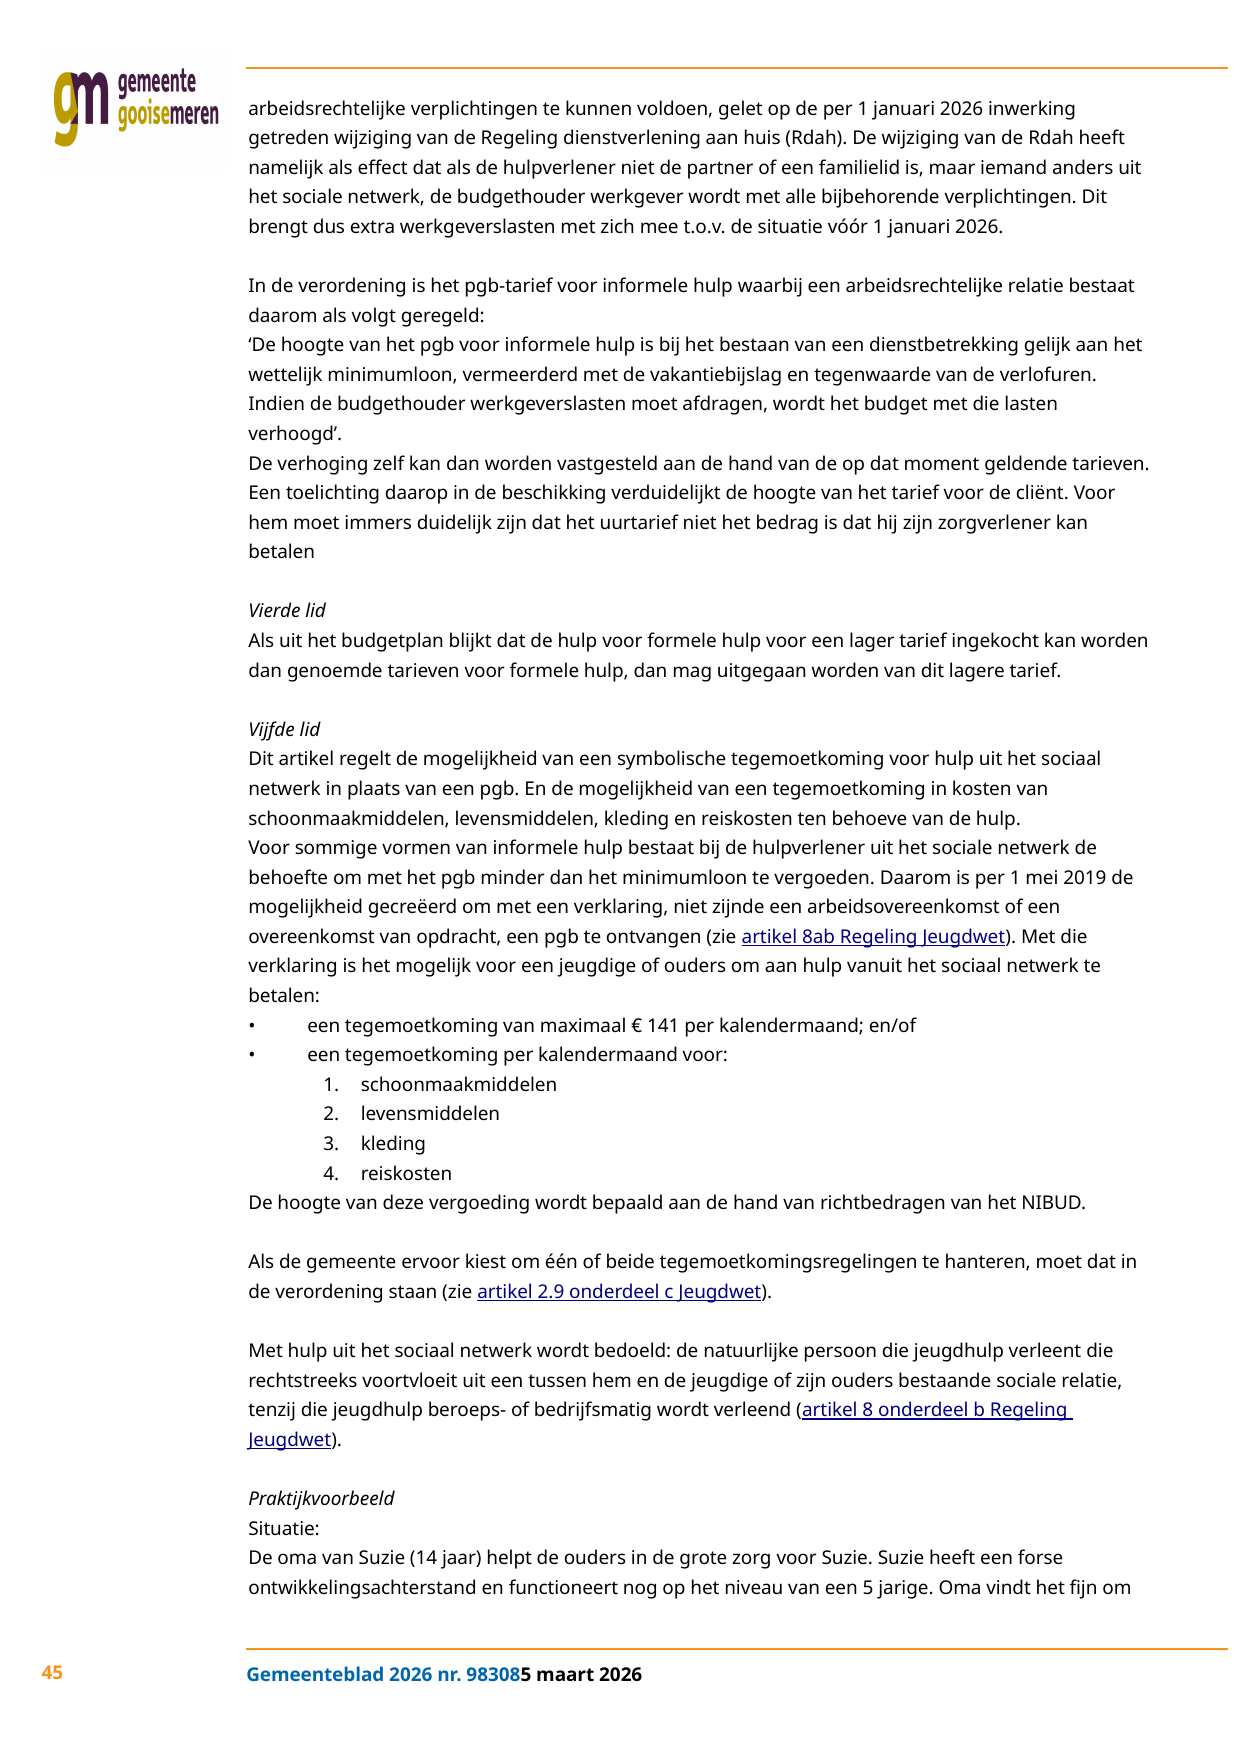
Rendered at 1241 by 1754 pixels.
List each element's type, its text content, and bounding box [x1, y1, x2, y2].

text Situatie: [248, 1515, 1152, 1541]
text De verhoging zelf kan dan worden vastgesteld aan de hand van de op dat moment geldende tarieven. Een toelichting daarop in de beschikking verduidelijkt de hoogte van het tarief voor de cliënt. Voor hem moet immers duidelijk zijn dat het uurtarief niet het bedrag is dat hij zijn zorgverlener kan betalen [248, 450, 1152, 564]
text De oma van Suzie (14 jaar) helpt de ouders in de grote zorg voor Suzie. Suzie heeft een forse ontwikkelingsachterstand en functioneert nog op het niveau van een 5 jarige. Oma vindt het fijn om [248, 1544, 1152, 1600]
list kleding [323, 1130, 1152, 1156]
list een tegemoetkoming van maximaal € 141 per kalendermaand; en/of [248, 1012, 1152, 1038]
text Praktijkvoorbeeld [248, 1485, 1152, 1511]
list reiskosten [323, 1160, 1152, 1186]
text Voor sommige vormen van informele hulp bestaat bij de hulpverlener uit het sociale netwerk de behoefte om met het pgb minder dan het minimumloon te vergoeden. Daarom is per 1 mei 2019 de mogelijkheid gecreëerd om met een verklaring, niet zijnde een arbeidsovereenkomst of een overeenkomst van opdracht, een pgb te ontvangen (zie artikel 8ab Regeling Jeugdwet). Met die verklaring is het mogelijk voor een jeugdige of ouders om aan hulp vanuit het sociaal netwerk te betalen: [248, 834, 1152, 1008]
text In de verordening is het pgb-tarief voor informele hulp waarbij een arbeidsrechtelijke relatie bestaat daarom als volgt geregeld: [248, 272, 1152, 328]
list een tegemoetkoming per kalendermaand voor: [248, 1041, 1152, 1067]
picture [41, 47, 231, 172]
text Als de gemeente ervoor kiest om één of beide tegemoetkomingsregelingen te hanteren, moet dat in de verordening staan (zie artikel 2.9 onderdeel c Jeugdwet). [248, 1248, 1152, 1304]
text Met hulp uit het sociaal netwerk wordt bedoeld: de natuurlijke persoon die jeugdhulp verleent die rechtstreeks voortvloeit uit een tussen hem en de jeugdige of zijn ouders bestaande sociale relatie, tenzij die jeugdhulp beroeps- of bedrijfsmatig wordt verleend (artikel 8 onderdeel b Regeling Jeugdwet). [248, 1337, 1152, 1452]
text Dit artikel regelt de mogelijkheid van een symbolische tegemoetkoming voor hulp uit het sociaal netwerk in plaats van een pgb. En de mogelijkheid van een tegemoetkoming in kosten van schoonmaakmiddelen, levensmiddelen, kleding en reiskosten ten behoeve van de hulp. [248, 746, 1152, 831]
text De hoogte van deze vergoeding wordt bepaald aan de hand van richtbedragen van het NIBUD. [248, 1189, 1152, 1215]
list levensmiddelen [323, 1101, 1152, 1126]
text Als uit het budgetplan blijkt dat de hulp voor formele hulp voor een lager tarief ingekocht kan worden dan genoemde tarieven voor formele hulp, dan mag uitgegaan worden van dit lagere tarief. [248, 627, 1152, 683]
list schoonmaakmiddelen [323, 1071, 1152, 1097]
text Vierde lid [248, 598, 1152, 623]
text Vijfde lid [248, 716, 1152, 742]
text ‘De hoogte van het pgb voor informele hulp is bij het bestaan van een dienstbetrekking gelijk aan het wettelijk minimumloon, vermeerderd met de vakantiebijslag en tegenwaarde van de verlofuren. Indien de budgethouder werkgeverslasten moet afdragen, wordt het budget met die lasten verhoogd’. [248, 331, 1152, 446]
text arbeidsrechtelijke verplichtingen te kunnen voldoen, gelet op de per 1 januari 2026 inwerking getreden wijziging van de Regeling dienstverlening aan huis (Rdah). De wijziging van de Rdah heeft namelijk als effect dat als de hulpverlener niet de partner of een familielid is, maar iemand anders uit het sociale netwerk, de budgethouder werkgever wordt met alle bijbehorende verplichtingen. Dit brengt dus extra werkgeverslasten met zich mee t.o.v. de situatie vóór 1 januari 2026. [248, 95, 1152, 239]
